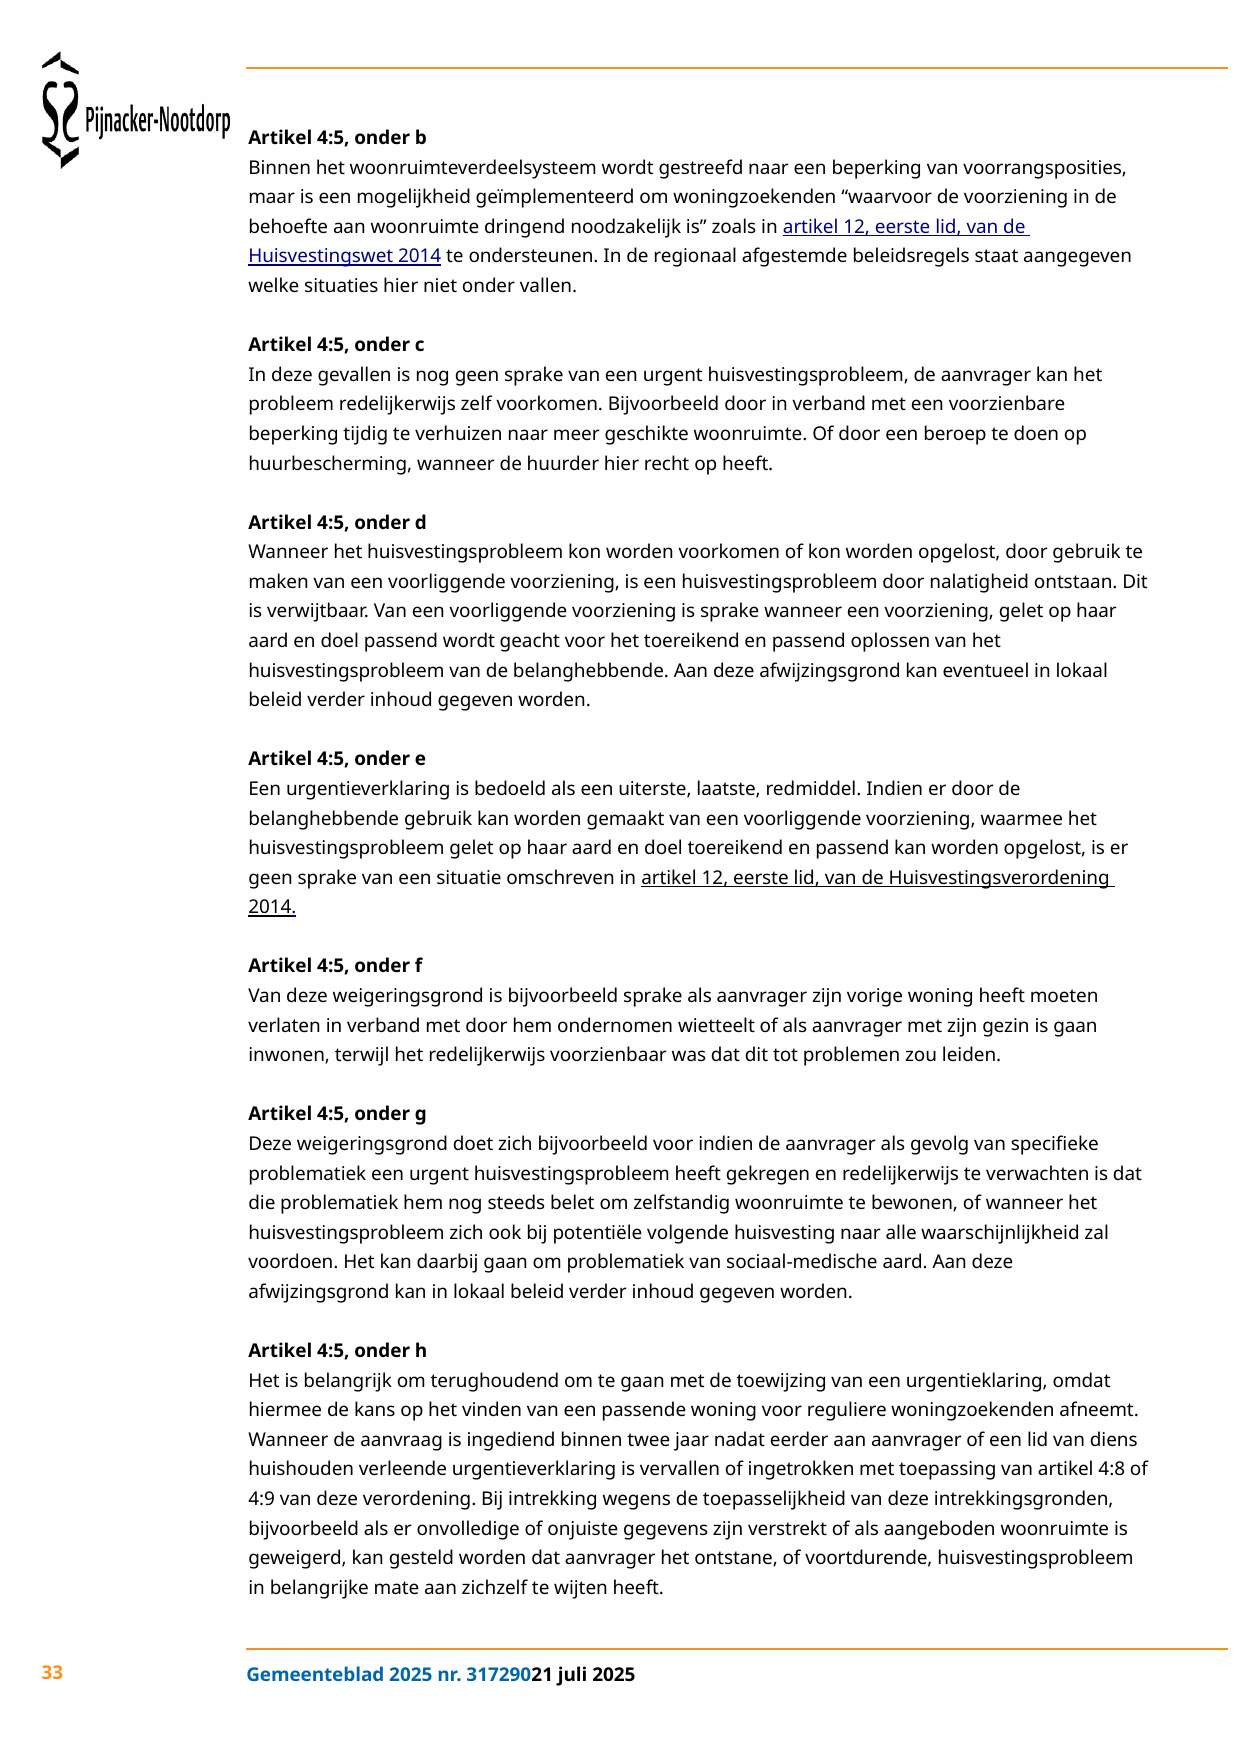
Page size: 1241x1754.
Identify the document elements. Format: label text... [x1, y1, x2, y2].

text Binnen het woonruimteverdeelsysteem wordt gestreefd naar een beperking van voorrangsposities, maar is een mogelijkheid geïmplementeerd om woningzoekenden “waarvoor de voorziening in de behoefte aan woonruimte dringend noodzakelijk is” zoals in artikel 12, eerste lid, van de Huisvestingswet 2014 te ondersteunen. In de regionaal afgestemde beleidsregels staat aangegeven welke situaties hier niet onder vallen. [248, 154, 1152, 298]
text Artikel 4:5, onder d [248, 509, 1152, 535]
text Artikel 4:5, onder b [248, 124, 1152, 150]
text Wanneer het huisvestingsprobleem kon worden voorkomen of kon worden opgelost, door gebruik te maken van een voorliggende voorziening, is een huisvestingsprobleem door nalatigheid ontstaan. Dit is verwijtbaar. Van een voorliggende voorziening is sprake wanneer een voorziening, gelet op haar aard en doel passend wordt geacht voor het toereikend en passend oplossen van het huisvestingsprobleem van de belanghebbende. Aan deze afwijzingsgrond kan eventueel in lokaal beleid verder inhoud gegeven worden. [248, 538, 1152, 712]
text Artikel 4:5, onder f [248, 953, 1152, 978]
text Artikel 4:5, onder c [248, 331, 1152, 357]
picture [41, 47, 231, 172]
text Artikel 4:5, onder e [248, 746, 1152, 771]
text Het is belangrijk om terughoudend om te gaan met de toewijzing van een urgentieklaring, omdat hiermee de kans op het vinden van een passende woning voor reguliere woningzoekenden afneemt. Wanneer de aanvraag is ingediend binnen twee jaar nadat eerder aan aanvrager of een lid van diens huishouden verleende urgentieverklaring is vervallen of ingetrokken met toepassing van artikel 4:8 of 4:9 van deze verordening. Bij intrekking wegens de toepasselijkheid van deze intrekkingsgronden, bijvoorbeeld als er onvolledige of onjuiste gegevens zijn verstrekt of als aangeboden woonruimte is geweigerd, kan gesteld worden dat aanvrager het ontstane, of voortdurende, huisvestingsprobleem in belangrijke mate aan zichzelf te wijten heeft. [248, 1367, 1152, 1600]
text In deze gevallen is nog geen sprake van een urgent huisvestingsprobleem, de aanvrager kan het probleem redelijkerwijs zelf voorkomen. Bijvoorbeeld door in verband met een voorzienbare beperking tijdig te verhuizen naar meer geschikte woonruimte. Of door een beroep te doen op huurbescherming, wanneer de huurder hier recht op heeft. [248, 361, 1152, 476]
text Een urgentieverklaring is bedoeld als een uiterste, laatste, redmiddel. Indien er door de belanghebbende gebruik kan worden gemaakt van een voorliggende voorziening, waarmee het huisvestingsprobleem gelet op haar aard en doel toereikend en passend kan worden opgelost, is er geen sprake van een situatie omschreven in artikel 12, eerste lid, van de Huisvestingsverordening 2014. [248, 775, 1152, 919]
text Deze weigeringsgrond doet zich bijvoorbeeld voor indien de aanvrager als gevolg van specifieke problematiek een urgent huisvestingsprobleem heeft gekregen en redelijkerwijs te verwachten is dat die problematiek hem nog steeds belet om zelfstandig woonruimte te bewonen, of wanneer het huisvestingsprobleem zich ook bij potentiële volgende huisvesting naar alle waarschijnlijkheid zal voordoen. Het kan daarbij gaan om problematiek van sociaal-medische aard. Aan deze afwijzingsgrond kan in lokaal beleid verder inhoud gegeven worden. [248, 1130, 1152, 1304]
text Van deze weigeringsgrond is bijvoorbeeld sprake als aanvrager zijn vorige woning heeft moeten verlaten in verband met door hem ondernomen wietteelt of als aanvrager met zijn gezin is gaan inwonen, terwijl het redelijkerwijs voorzienbaar was dat dit tot problemen zou leiden. [248, 982, 1152, 1067]
text Artikel 4:5, onder h [248, 1337, 1152, 1363]
text Artikel 4:5, onder g [248, 1101, 1152, 1126]
